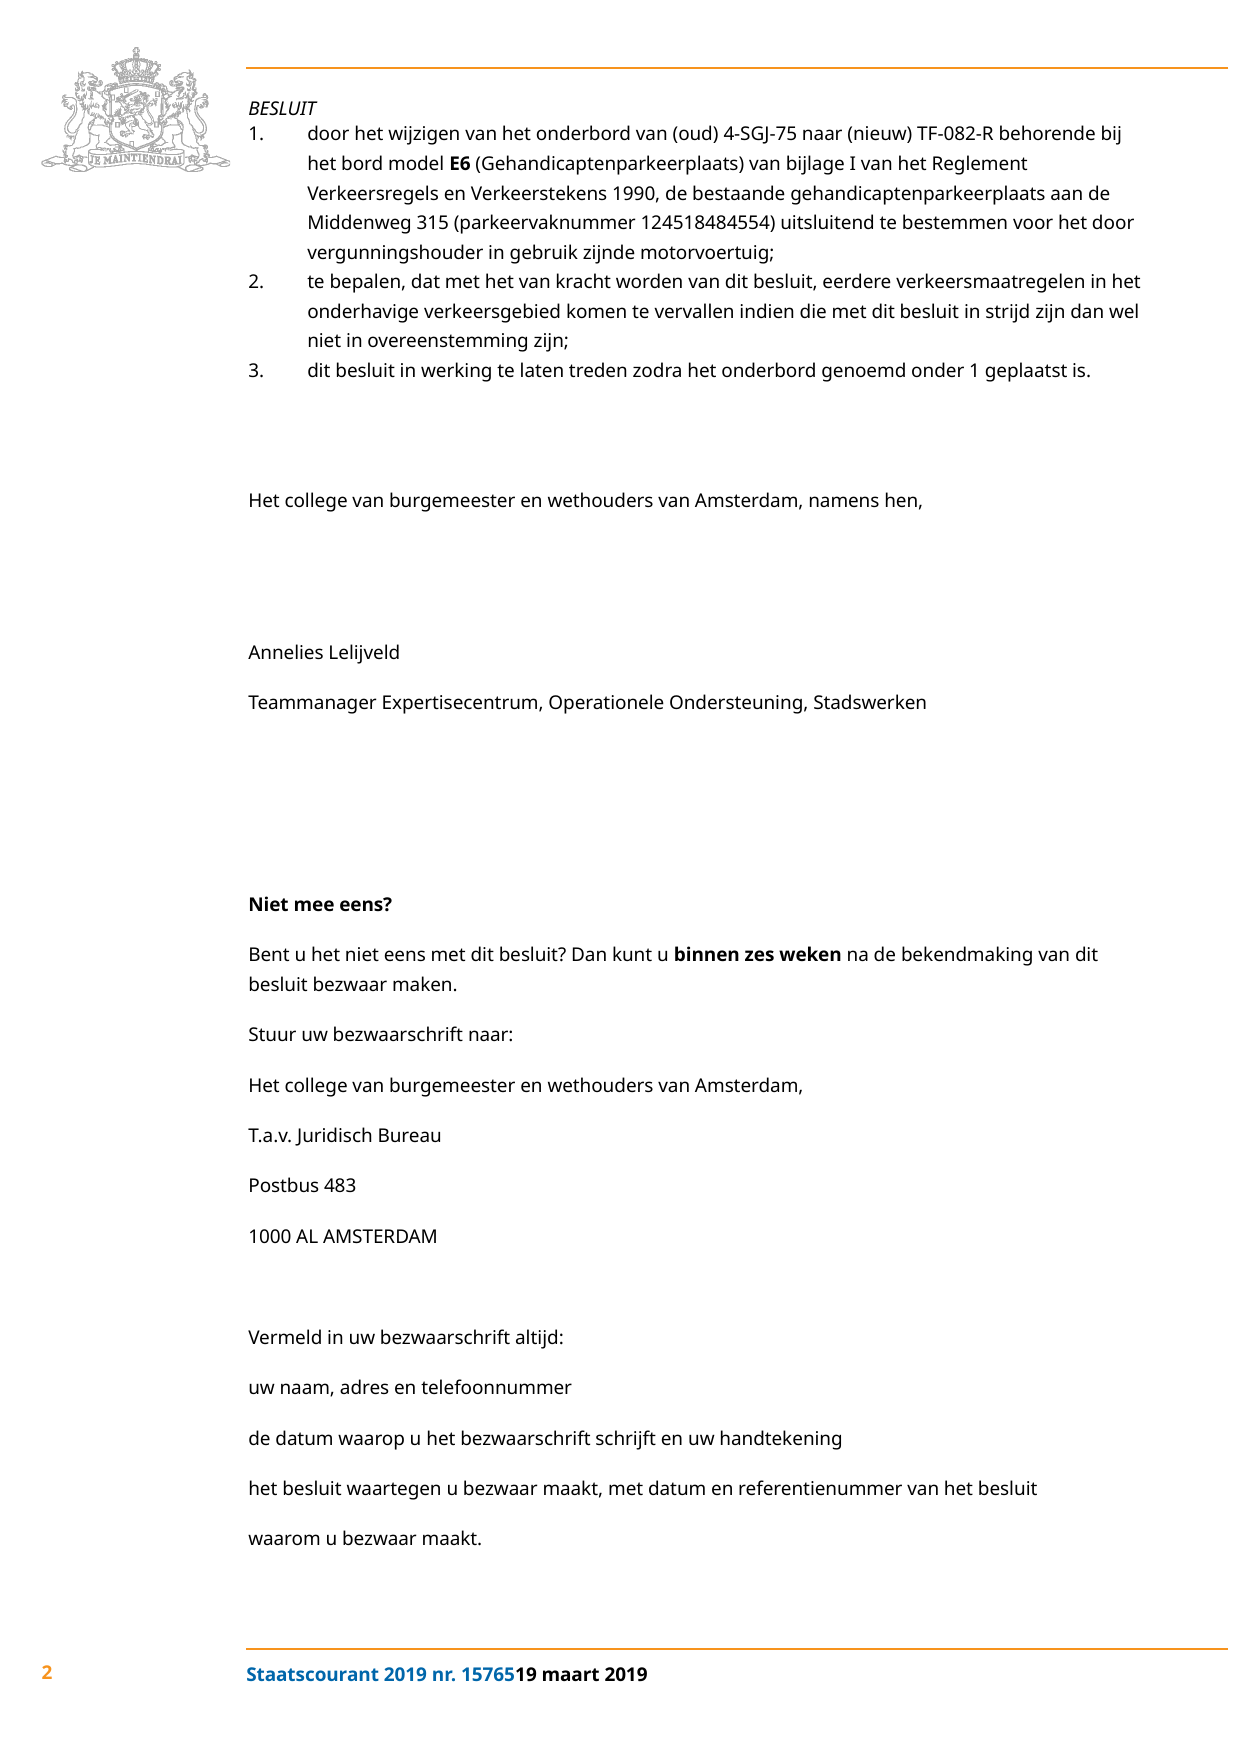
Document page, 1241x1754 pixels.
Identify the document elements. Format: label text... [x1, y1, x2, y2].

text Teammanager Expertisecentrum, Operationele Ondersteuning, Stadswerken [248, 689, 1152, 715]
text Postbus 483 [248, 1173, 1152, 1198]
text Het college van burgemeester en wethouders van Amsterdam, namens hen, [248, 488, 1152, 513]
text BESLUIT [248, 95, 1152, 121]
text 1000 AL AMSTERDAM [248, 1223, 1152, 1249]
text uw naam, adres en telefoonnummer [248, 1374, 1152, 1400]
picture [41, 47, 231, 172]
text waarom u bezwaar maakt. [248, 1526, 1152, 1551]
text Niet mee eens? [248, 891, 1152, 917]
list te bepalen, dat met het van kracht worden van dit besluit, eerdere verkeersmaatregelen in het onderhavige verkeersgebied komen te vervallen indien die met dit besluit in strijd zijn dan wel niet in overeenstemming zijn; [248, 268, 1152, 353]
text Bent u het niet eens met dit besluit? Dan kunt u binnen zes weken na de bekendmaking van dit besluit bezwaar maken. [248, 941, 1152, 997]
text T.a.v. Juridisch Bureau [248, 1122, 1152, 1148]
text Vermeld in uw bezwaarschrift altijd: [248, 1324, 1152, 1349]
text de datum waarop u het bezwaarschrift schrijft en uw handtekening [248, 1425, 1152, 1450]
list door het wijzigen van het onderbord van (oud) 4-SGJ-75 naar (nieuw) TF-082-R behorende bij het bord model E6 (Gehandicaptenparkeerplaats) van bijlage I van het Reglement Verkeersregels en Verkeerstekens 1990, de bestaande gehandicaptenparkeerplaats aan de Middenweg 315 (parkeervaknummer 124518484554) uitsluitend te bestemmen voor het door vergunningshouder in gebruik zijnde motorvoertuig; [248, 121, 1152, 264]
text Stuur uw bezwaarschrift naar: [248, 1021, 1152, 1047]
list dit besluit in werking te laten treden zodra het onderbord genoemd onder 1 geplaatst is. [248, 357, 1152, 383]
text het besluit waartegen u bezwaar maakt, met datum en referentienummer van het besluit [248, 1475, 1152, 1501]
text Het college van burgemeester en wethouders van Amsterdam, [248, 1072, 1152, 1097]
text Annelies Lelijveld [248, 639, 1152, 664]
